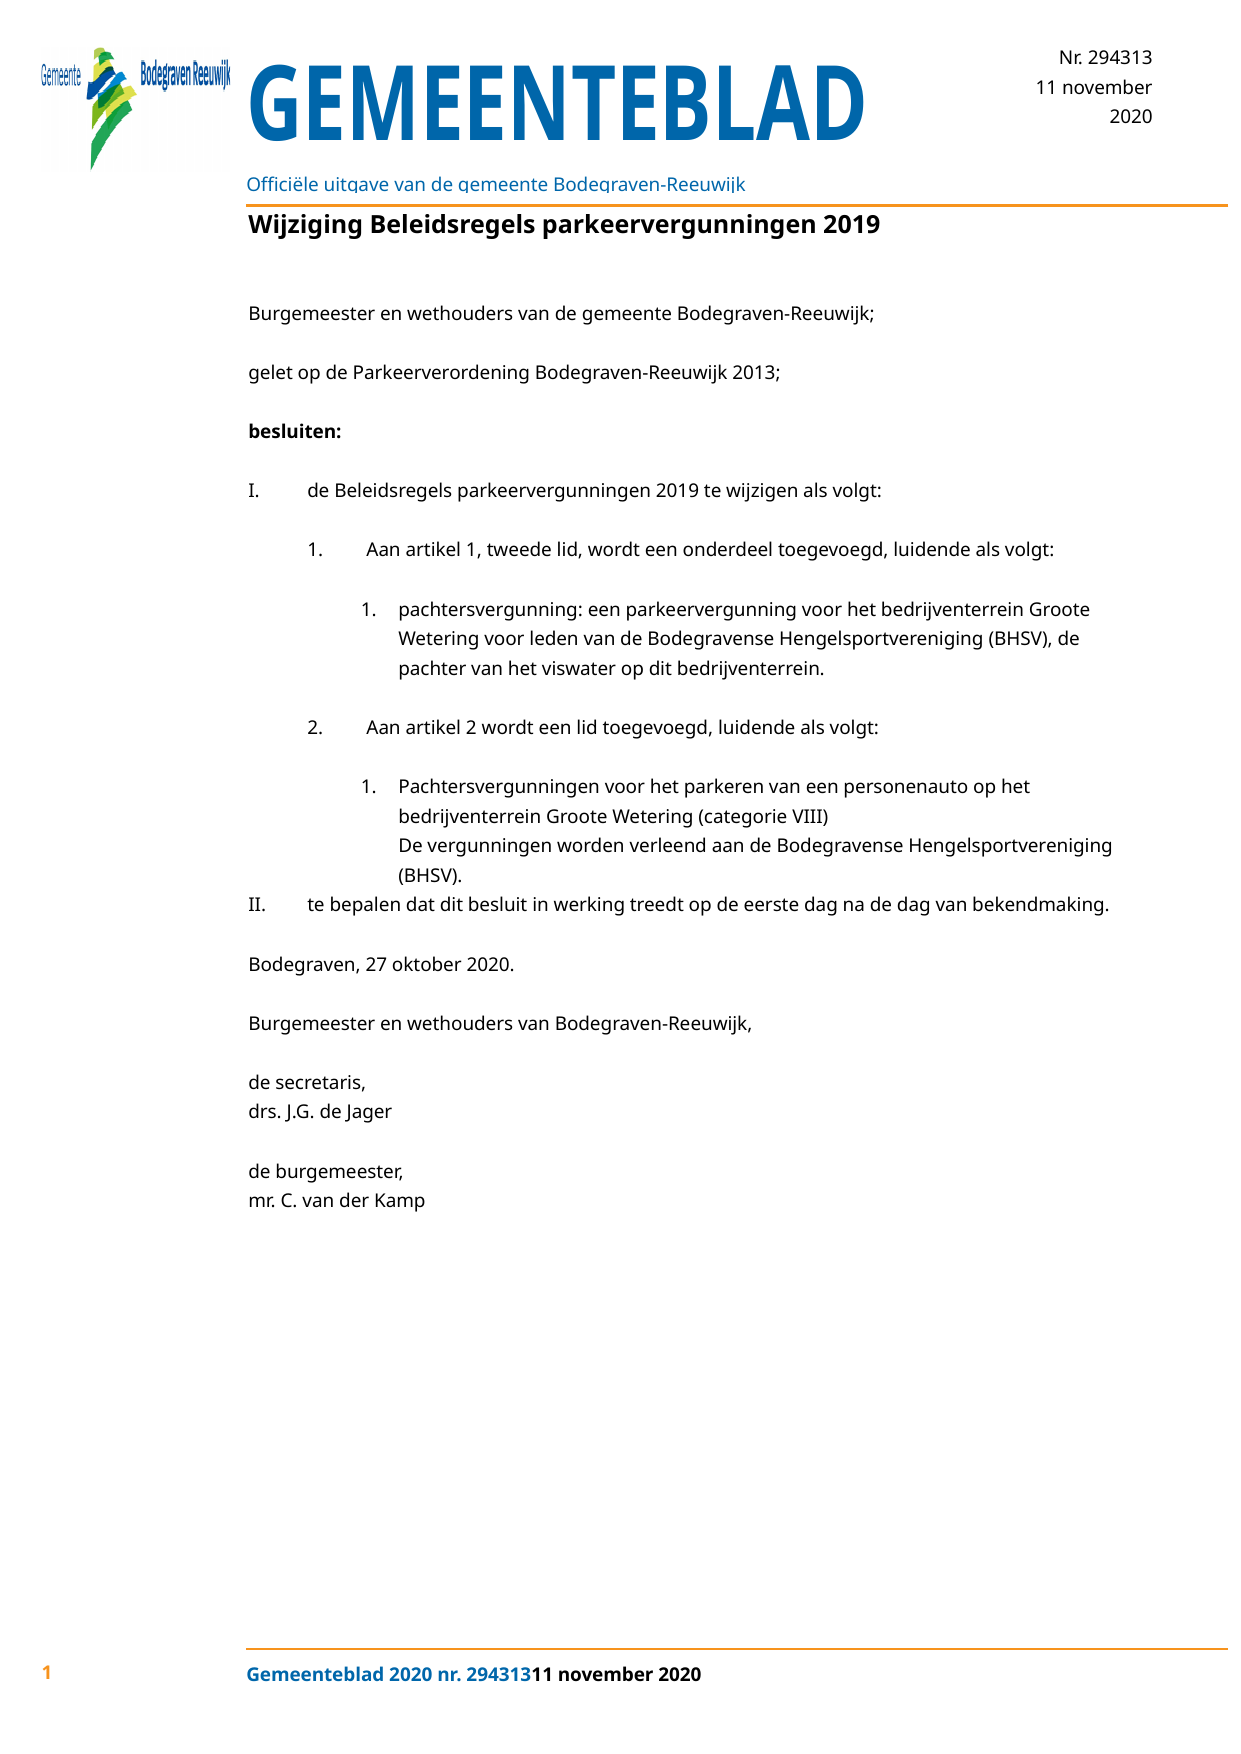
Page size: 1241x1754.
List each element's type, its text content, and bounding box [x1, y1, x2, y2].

list te bepalen dat dit besluit in werking treedt op de eerste dag na de dag van bekendmaking. [248, 892, 1152, 917]
picture [41, 47, 231, 172]
text gelet op de Parkeerverordening Bodegraven-Reeuwijk 2013; [248, 359, 1152, 385]
text Burgemeester en wethouders van de gemeente Bodegraven-Reeuwijk; [248, 300, 1152, 326]
list Aan artikel 1, tweede lid, wordt een onderdeel toegevoegd, luidende als volgt: [307, 537, 1152, 562]
list de Beleidsregels parkeervergunningen 2019 te wijzigen als volgt: [248, 477, 1152, 503]
list De vergunningen worden verleend aan de Bodegravense Hengelsportvereniging (BHSV). [361, 832, 1152, 888]
list Aan artikel 2 wordt een lid toegevoegd, luidende als volgt: [307, 714, 1152, 740]
text Bodegraven, 27 oktober 2020. [248, 951, 1152, 976]
text Wijziging Beleidsregels parkeervergunningen 2019 [248, 207, 1152, 241]
list Pachtersvergunningen voor het parkeren van een personenauto op het bedrijventerrein Groote Wetering (categorie VIII) [361, 773, 1152, 828]
list pachtersvergunning: een parkeervergunning voor het bedrijventerrein Groote Wetering voor leden van de Bodegravense Hengelsportvereniging (BHSV), de pachter van het viswater op dit bedrijventerrein. [361, 596, 1152, 681]
text Burgemeester en wethouders van Bodegraven-Reeuwijk, [248, 1010, 1152, 1036]
text besluiten: [248, 418, 1152, 444]
text drs. J.G. de Jager [248, 1099, 1152, 1124]
text de burgemeester, [248, 1158, 1152, 1183]
text mr. C. van der Kamp [248, 1187, 1152, 1213]
text de secretaris, [248, 1069, 1152, 1095]
